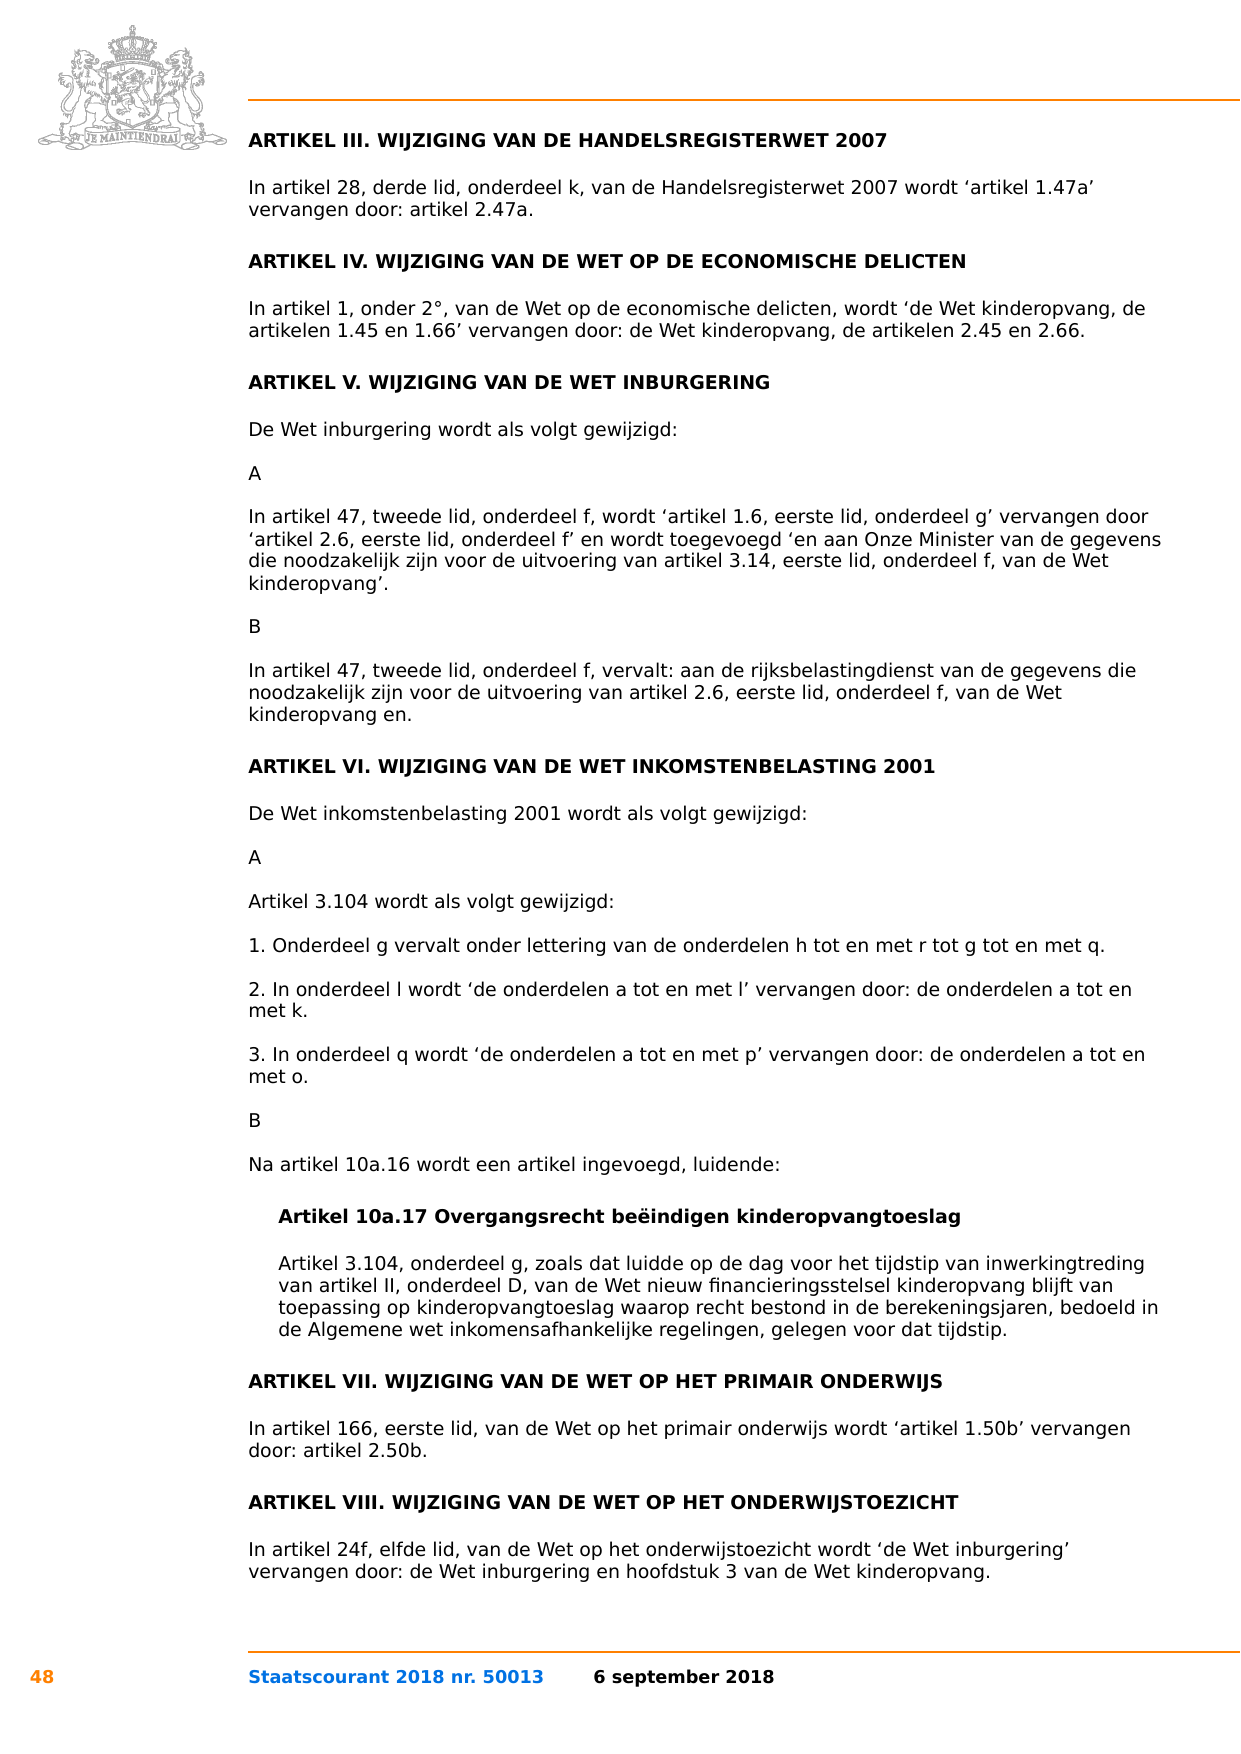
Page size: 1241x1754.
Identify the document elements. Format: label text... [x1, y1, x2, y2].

subtitle ARTIKEL III. WIJZIGING VAN DE HANDELSREGISTERWET 2007 [248, 130, 1163, 152]
text Na artikel 10a.16 wordt een artikel ingevoegd, luidende: [248, 1154, 1163, 1176]
text 3. In onderdeel q wordt ‘de onderdelen a tot en met p’ vervangen door: de onderdelen a tot en met o. [248, 1044, 1163, 1088]
text In artikel 166, eerste lid, van de Wet op het primair onderwijs wordt ‘artikel 1.50b’ vervangen door: artikel 2.50b. [248, 1418, 1163, 1462]
text In artikel 47, tweede lid, onderdeel f, wordt ‘artikel 1.6, eerste lid, onderdeel g’ vervangen door ‘artikel 2.6, eerste lid, onderdeel f’ en wordt toegevoegd ‘en aan Onze Minister van de gegevens die noodzakelijk zijn voor de uitvoering van artikel 3.14, eerste lid, onderdeel f, van de Wet kinderopvang’. [248, 506, 1163, 594]
text In artikel 28, derde lid, onderdeel k, van de Handelsregisterwet 2007 wordt ‘artikel 1.47a’ vervangen door: artikel 2.47a. [248, 177, 1163, 221]
picture [38, 25, 227, 150]
text Artikel 3.104 wordt als volgt gewijzigd: [248, 891, 1163, 913]
subtitle ARTIKEL VII. WIJZIGING VAN DE WET OP HET PRIMAIR ONDERWIJS [248, 1371, 1163, 1393]
subtitle ARTIKEL VIII. WIJZIGING VAN DE WET OP HET ONDERWIJSTOEZICHT [248, 1492, 1163, 1514]
text A [248, 463, 1163, 484]
subtitle ARTIKEL IV. WIJZIGING VAN DE WET OP DE ECONOMISCHE DELICTEN [248, 251, 1163, 273]
text In artikel 1, onder 2°, van de Wet op de economische delicten, wordt ‘de Wet kinderopvang, de artikelen 1.45 en 1.66’ vervangen door: de Wet kinderopvang, de artikelen 2.45 en 2.66. [248, 298, 1163, 342]
text 1. Onderdeel g vervalt onder lettering van de onderdelen h tot en met r tot g tot en met q. [248, 934, 1163, 957]
text In artikel 47, tweede lid, onderdeel f, vervalt: aan de rijksbelastingdienst van de gegevens die noodzakelijk zijn voor de uitvoering van artikel 2.6, eerste lid, onderdeel f, van de Wet kinderopvang en. [248, 660, 1163, 726]
text 2. In onderdeel l wordt ‘de onderdelen a tot en met l’ vervangen door: de onderdelen a tot en met k. [248, 978, 1163, 1022]
text B [248, 1110, 1163, 1132]
text B [248, 616, 1163, 638]
text De Wet inkomstenbelasting 2001 wordt als volgt gewijzigd: [248, 803, 1163, 825]
subtitle Artikel 10a.17 Overgangsrecht beëindigen kinderopvangtoeslag [278, 1206, 1163, 1228]
subtitle ARTIKEL VI. WIJZIGING VAN DE WET INKOMSTENBELASTING 2001 [248, 756, 1163, 778]
subtitle ARTIKEL V. WIJZIGING VAN DE WET INBURGERING [248, 372, 1163, 394]
text Artikel 3.104, onderdeel g, zoals dat luidde op de dag voor het tijdstip van inwerkingtreding van artikel II, onderdeel D, van de Wet nieuw financieringsstelsel kinderopvang blijft van toepassing op kinderopvangtoeslag waarop recht bestond in de berekeningsjaren, bedoeld in de Algemene wet inkomensafhankelijke regelingen, gelegen voor dat tijdstip. [278, 1253, 1163, 1341]
text De Wet inburgering wordt als volgt gewijzigd: [248, 419, 1163, 441]
text In artikel 24f, elfde lid, van de Wet op het onderwijstoezicht wordt ‘de Wet inburgering’ vervangen door: de Wet inburgering en hoofdstuk 3 van de Wet kinderopvang. [248, 1539, 1163, 1583]
text A [248, 847, 1163, 869]
